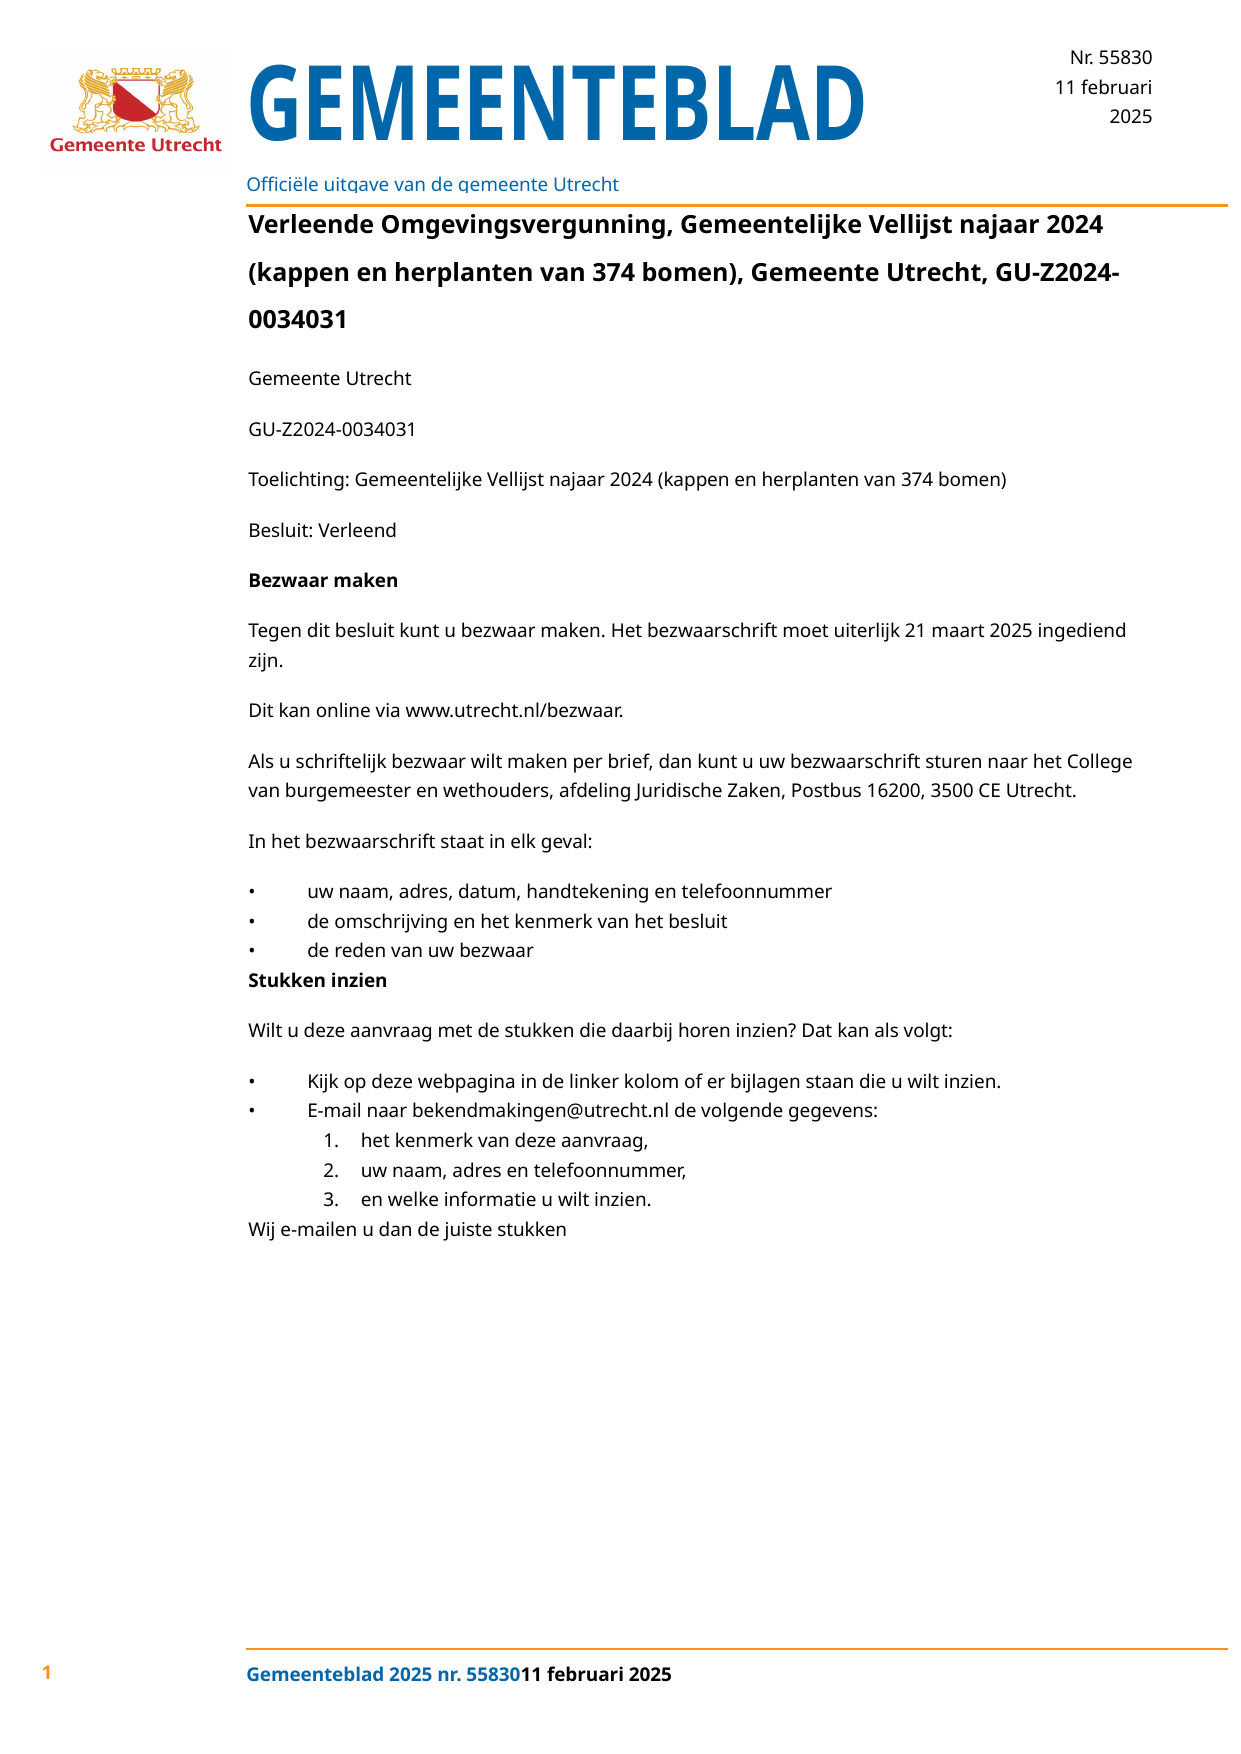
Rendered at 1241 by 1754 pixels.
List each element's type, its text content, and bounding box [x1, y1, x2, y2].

text Wij e-mailen u dan de juiste stukken [248, 1216, 1152, 1242]
list de omschrijving en het kenmerk van het besluit [248, 908, 1152, 934]
list E-mail naar bekendmakingen@utrecht.nl de volgende gegevens: [248, 1098, 1152, 1123]
text Als u schriftelijk bezwaar wilt maken per brief, dan kunt u uw bezwaarschrift sturen naar het College van burgemeester en wethouders, afdeling Juridische Zaken, Postbus 16200, 3500 CE Utrecht. [248, 748, 1152, 803]
text GU-Z2024-0034031 [248, 416, 1152, 442]
list uw naam, adres en telefoonnummer, [323, 1157, 1152, 1182]
text Dit kan online via www.utrecht.nl/bezwaar. [248, 698, 1152, 723]
text Toelichting: Gemeentelijke Vellijst najaar 2024 (kappen en herplanten van 374 bomen) [248, 466, 1152, 492]
text Verleende Omgevingsvergunning, Gemeentelijke Vellijst najaar 2024 (kappen en herplanten van 374 bomen), Gemeente Utrecht, GU-Z2024-0034031 [248, 207, 1152, 336]
text Gemeente Utrecht [248, 366, 1152, 391]
text Stukken inzien [248, 967, 1152, 993]
list en welke informatie u wilt inzien. [323, 1186, 1152, 1212]
text Tegen dit besluit kunt u bezwaar maken. Het bezwaarschrift moet uiterlijk 21 maart 2025 ingediend zijn. [248, 618, 1152, 673]
list het kenmerk van deze aanvraag, [323, 1127, 1152, 1153]
list uw naam, adres, datum, handtekening en telefoonnummer [248, 878, 1152, 904]
text Bezwaar maken [248, 567, 1152, 593]
text In het bezwaarschrift staat in elk geval: [248, 828, 1152, 854]
picture [41, 47, 231, 172]
list de reden van uw bezwaar [248, 938, 1152, 963]
text Besluit: Verleend [248, 517, 1152, 542]
list Kijk op deze webpagina in de linker kolom of er bijlagen staan die u wilt inzien. [248, 1068, 1152, 1094]
text Wilt u deze aanvraag met de stukken die daarbij horen inzien? Dat kan als volgt: [248, 1018, 1152, 1043]
